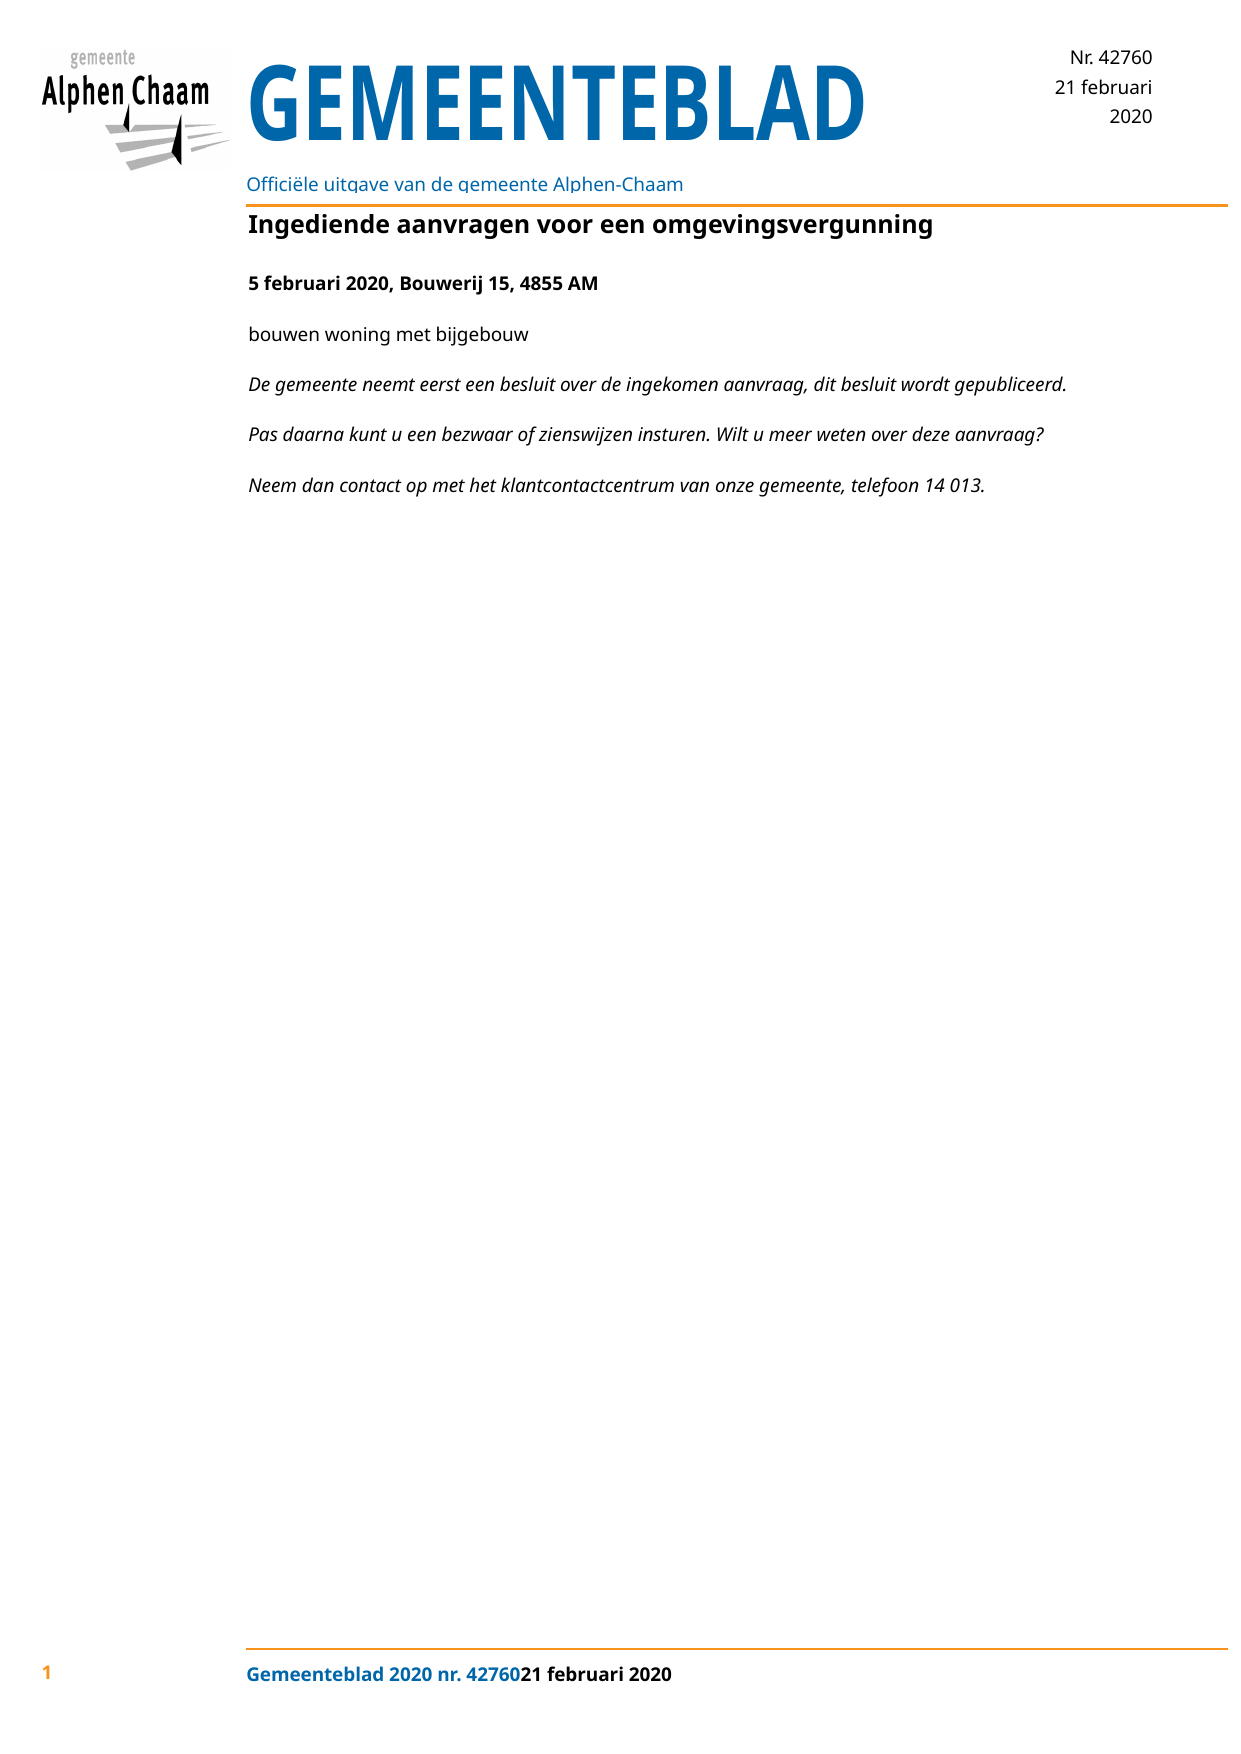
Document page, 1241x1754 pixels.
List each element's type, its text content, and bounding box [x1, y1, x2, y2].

text Neem dan contact op met het klantcontactcentrum van onze gemeente, telefoon 14 013. [248, 472, 1152, 498]
text 5 februari 2020, Bouwerij 15, 4855 AM [248, 270, 1152, 296]
picture [41, 47, 231, 172]
text Pas daarna kunt u een bezwaar of zienswijzen insturen. Wilt u meer weten over deze aanvraag? [248, 422, 1152, 447]
text Ingediende aanvragen voor een omgevingsvergunning [248, 207, 1152, 241]
text bouwen woning met bijgebouw [248, 321, 1152, 346]
text De gemeente neemt eerst een besluit over de ingekomen aanvraag, dit besluit wordt gepubliceerd. [248, 371, 1152, 397]
